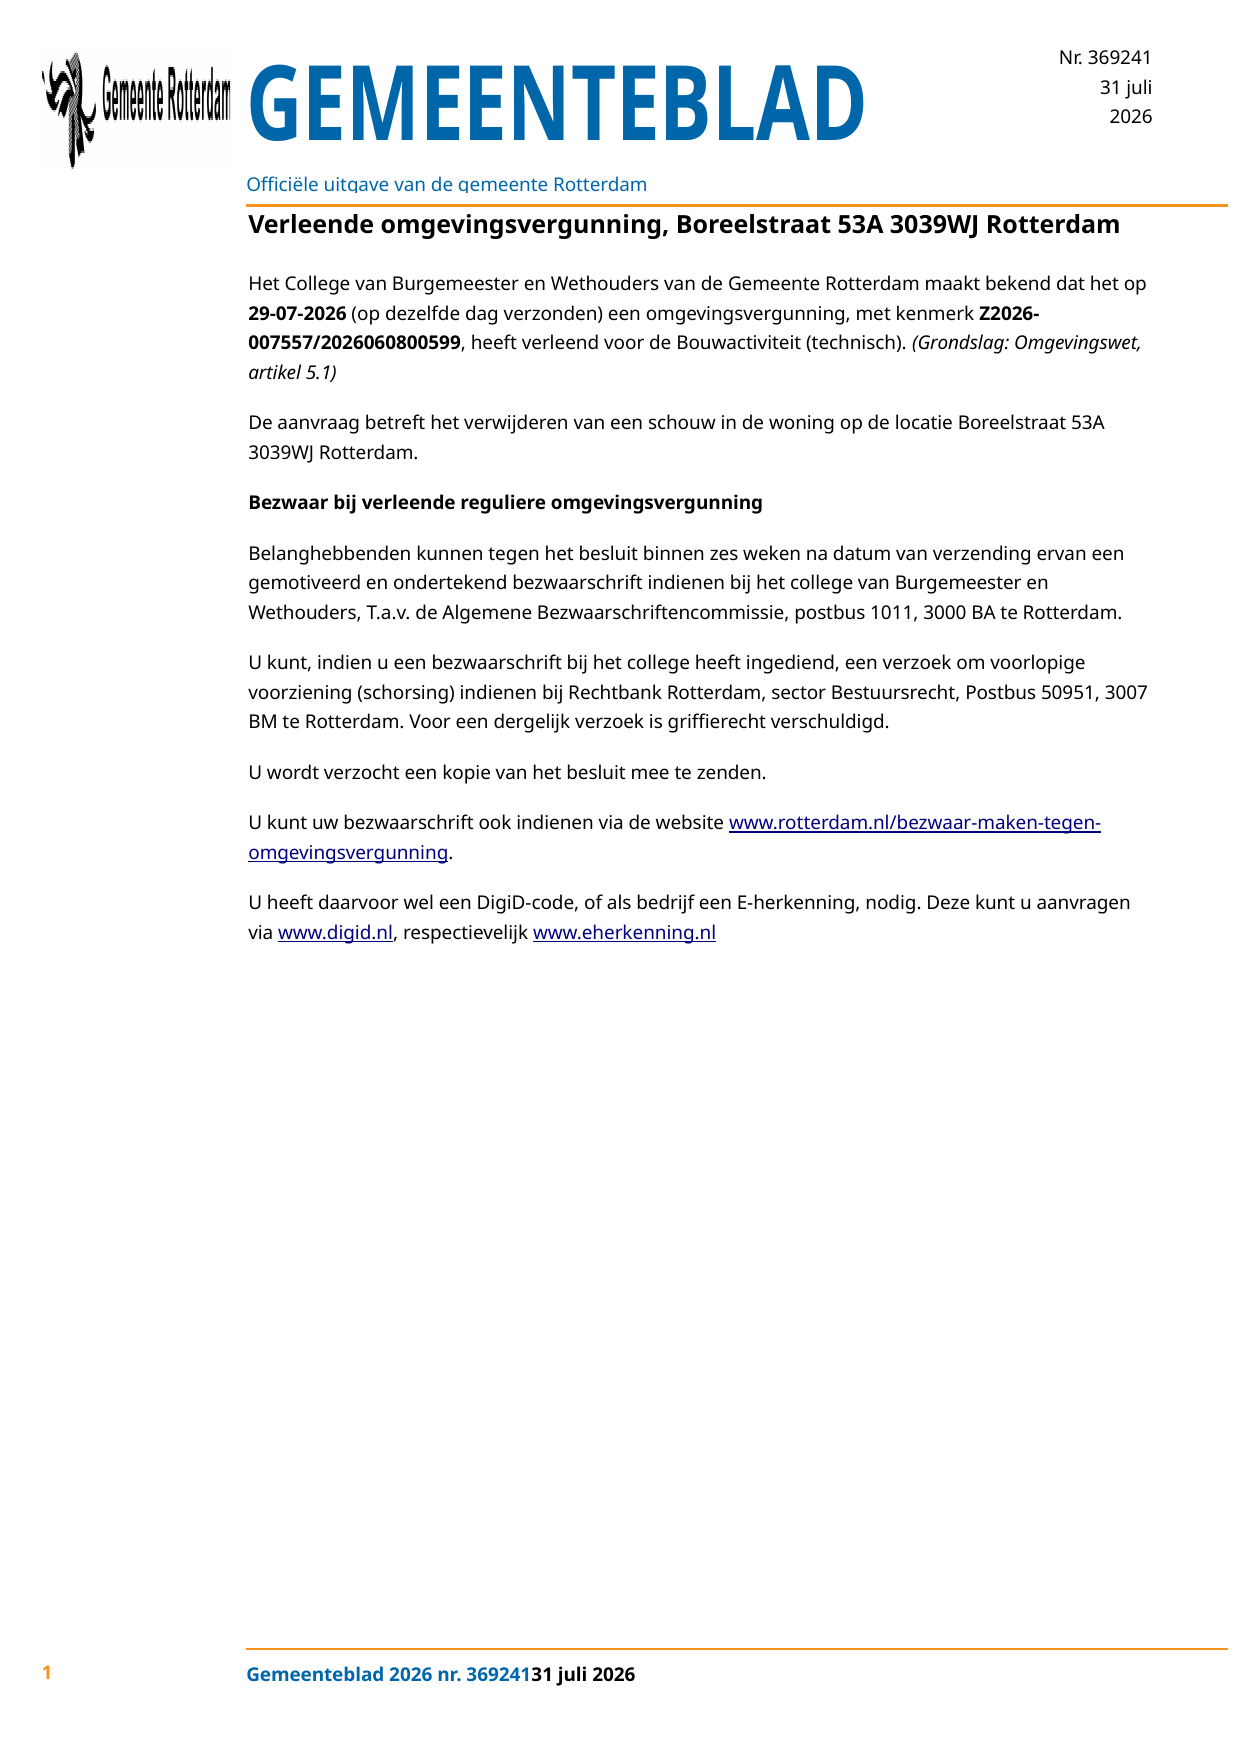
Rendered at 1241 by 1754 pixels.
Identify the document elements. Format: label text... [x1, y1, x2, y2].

picture [41, 47, 231, 172]
text U wordt verzocht een kopie van het besluit mee te zenden. [248, 759, 1152, 785]
text U kunt uw bezwaarschrift ook indienen via de website www.rotterdam.nl/bezwaar-maken-tegen-omgevingsvergunning. [248, 809, 1152, 865]
text Het College van Burgemeester en Wethouders van de Gemeente Rotterdam maakt bekend dat het op 29-07-2026 (op dezelfde dag verzonden) een omgevingsvergunning, met kenmerk Z2026-007557/2026060800599, heeft verleend voor de Bouwactiviteit (technisch). (Grondslag: Omgevingswet, artikel 5.1) [248, 270, 1152, 385]
text Bezwaar bij verleende reguliere omgevingsvergunning [248, 489, 1152, 515]
text Verleende omgevingsvergunning, Boreelstraat 53A 3039WJ Rotterdam [248, 207, 1152, 241]
text Belanghebbenden kunnen tegen het besluit binnen zes weken na datum van verzending ervan een gemotiveerd en ondertekend bezwaarschrift indienen bij het college van Burgemeester en Wethouders, T.a.v. de Algemene Bezwaarschriftencommissie, postbus 1011, 3000 BA te Rotterdam. [248, 540, 1152, 625]
text De aanvraag betreft het verwijderen van een schouw in de woning op de locatie Boreelstraat 53A 3039WJ Rotterdam. [248, 409, 1152, 465]
text U heeft daarvoor wel een DigiD-code, of als bedrijf een E-herkenning, nodig. Deze kunt u aanvragen via www.digid.nl, respectievelijk www.eherkenning.nl [248, 889, 1152, 945]
text U kunt, indien u een bezwaarschrift bij het college heeft ingediend, een verzoek om voorlopige voorziening (schorsing) indienen bij Rechtbank Rotterdam, sector Bestuursrecht, Postbus 50951, 3007 BM te Rotterdam. Voor een dergelijk verzoek is griffierecht verschuldigd. [248, 649, 1152, 734]
